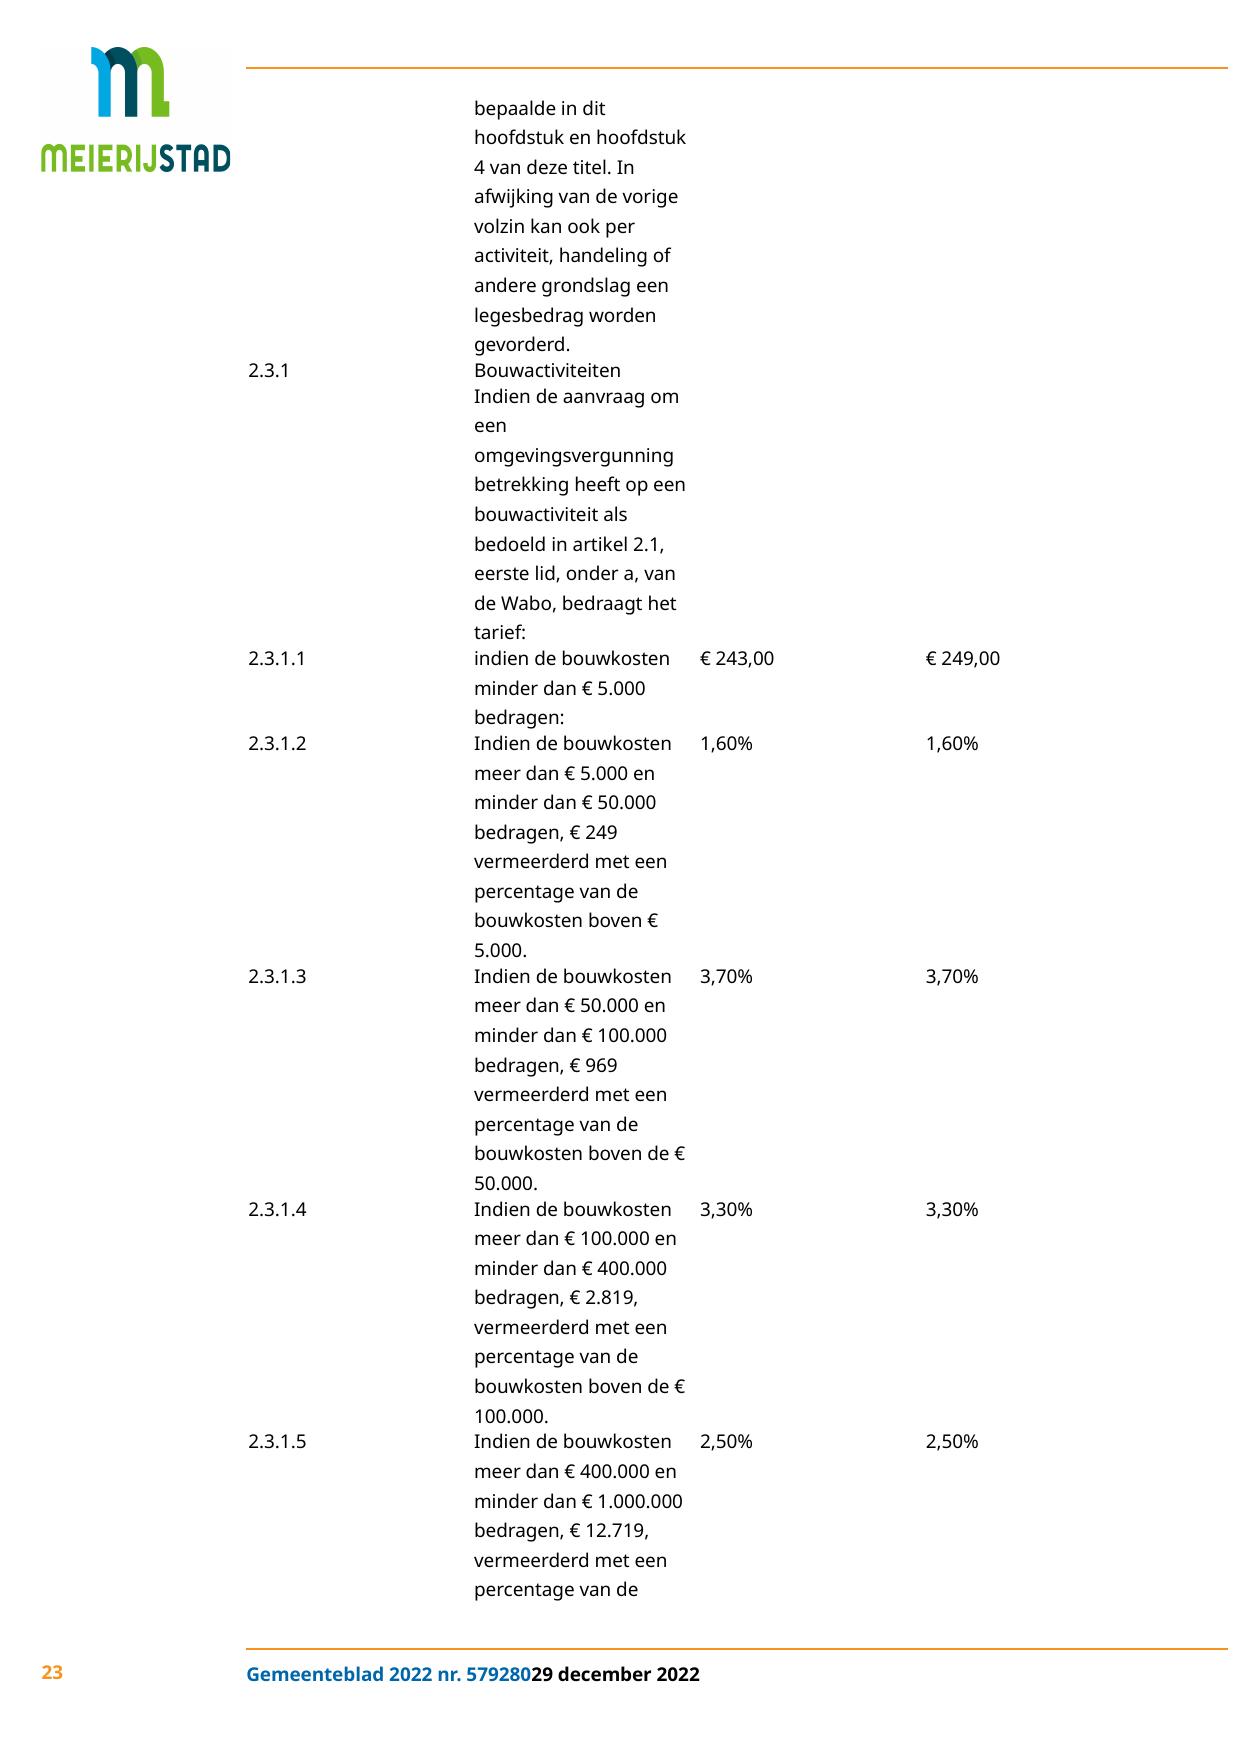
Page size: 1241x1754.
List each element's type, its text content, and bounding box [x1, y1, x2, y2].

table_cell [700, 383, 926, 645]
table_cell 2.3.1.3 [248, 963, 474, 1196]
table_cell 2.3.1.1 [248, 645, 474, 730]
table_cell indien de bouwkosten minder dan € 5.000 bedragen: [474, 645, 700, 730]
table_cell 2,50% [926, 1429, 1152, 1602]
table_cell Indien de bouwkosten meer dan € 400.000 en minder dan € 1.000.000 bedragen, € 12.719, vermeerderd met een percentage van de [474, 1429, 700, 1602]
table_cell 3,70% [926, 963, 1152, 1196]
table_cell 3,30% [700, 1196, 926, 1429]
table_cell bepaalde in dit hoofdstuk en hoofdstuk 4 van deze titel. In afwijking van de vorige volzin kan ook per activiteit, handeling of andere grondslag een legesbedrag worden gevorderd. [474, 95, 700, 357]
table_cell Bouwactiviteiten [474, 357, 700, 383]
table_cell [926, 95, 1152, 357]
table_cell [700, 95, 926, 357]
table_cell [248, 383, 474, 645]
table_cell 1,60% [700, 730, 926, 963]
table_cell 1,60% [926, 730, 1152, 963]
table_cell [926, 383, 1152, 645]
table_cell [700, 357, 926, 383]
table_cell 2.3.1.2 [248, 730, 474, 963]
table_cell 3,30% [926, 1196, 1152, 1429]
table_cell [248, 95, 474, 357]
table_cell € 243,00 [700, 645, 926, 730]
table_cell 2.3.1 [248, 357, 474, 383]
table_cell 2.3.1.4 [248, 1196, 474, 1429]
table_cell € 249,00 [926, 645, 1152, 730]
table_cell 2.3.1.5 [248, 1429, 474, 1602]
table_cell 2,50% [700, 1429, 926, 1602]
table_cell 3,70% [700, 963, 926, 1196]
table_cell [926, 357, 1152, 383]
table_cell Indien de bouwkosten meer dan € 100.000 en minder dan € 400.000 bedragen, € 2.819, vermeerderd met een percentage van de bouwkosten boven de € 100.000. [474, 1196, 700, 1429]
table_cell Indien de bouwkosten meer dan € 50.000 en minder dan € 100.000 bedragen, € 969 vermeerderd met een percentage van de bouwkosten boven de € 50.000. [474, 963, 700, 1196]
picture [41, 47, 231, 172]
table_cell Indien de bouwkosten meer dan € 5.000 en minder dan € 50.000 bedragen, € 249 vermeerderd met een percentage van de bouwkosten boven € 5.000. [474, 730, 700, 963]
table_cell Indien de aanvraag om een omgevingsvergunning betrekking heeft op een bouwactiviteit als bedoeld in artikel 2.1, eerste lid, onder a, van de Wabo, bedraagt het tarief: [474, 383, 700, 645]
